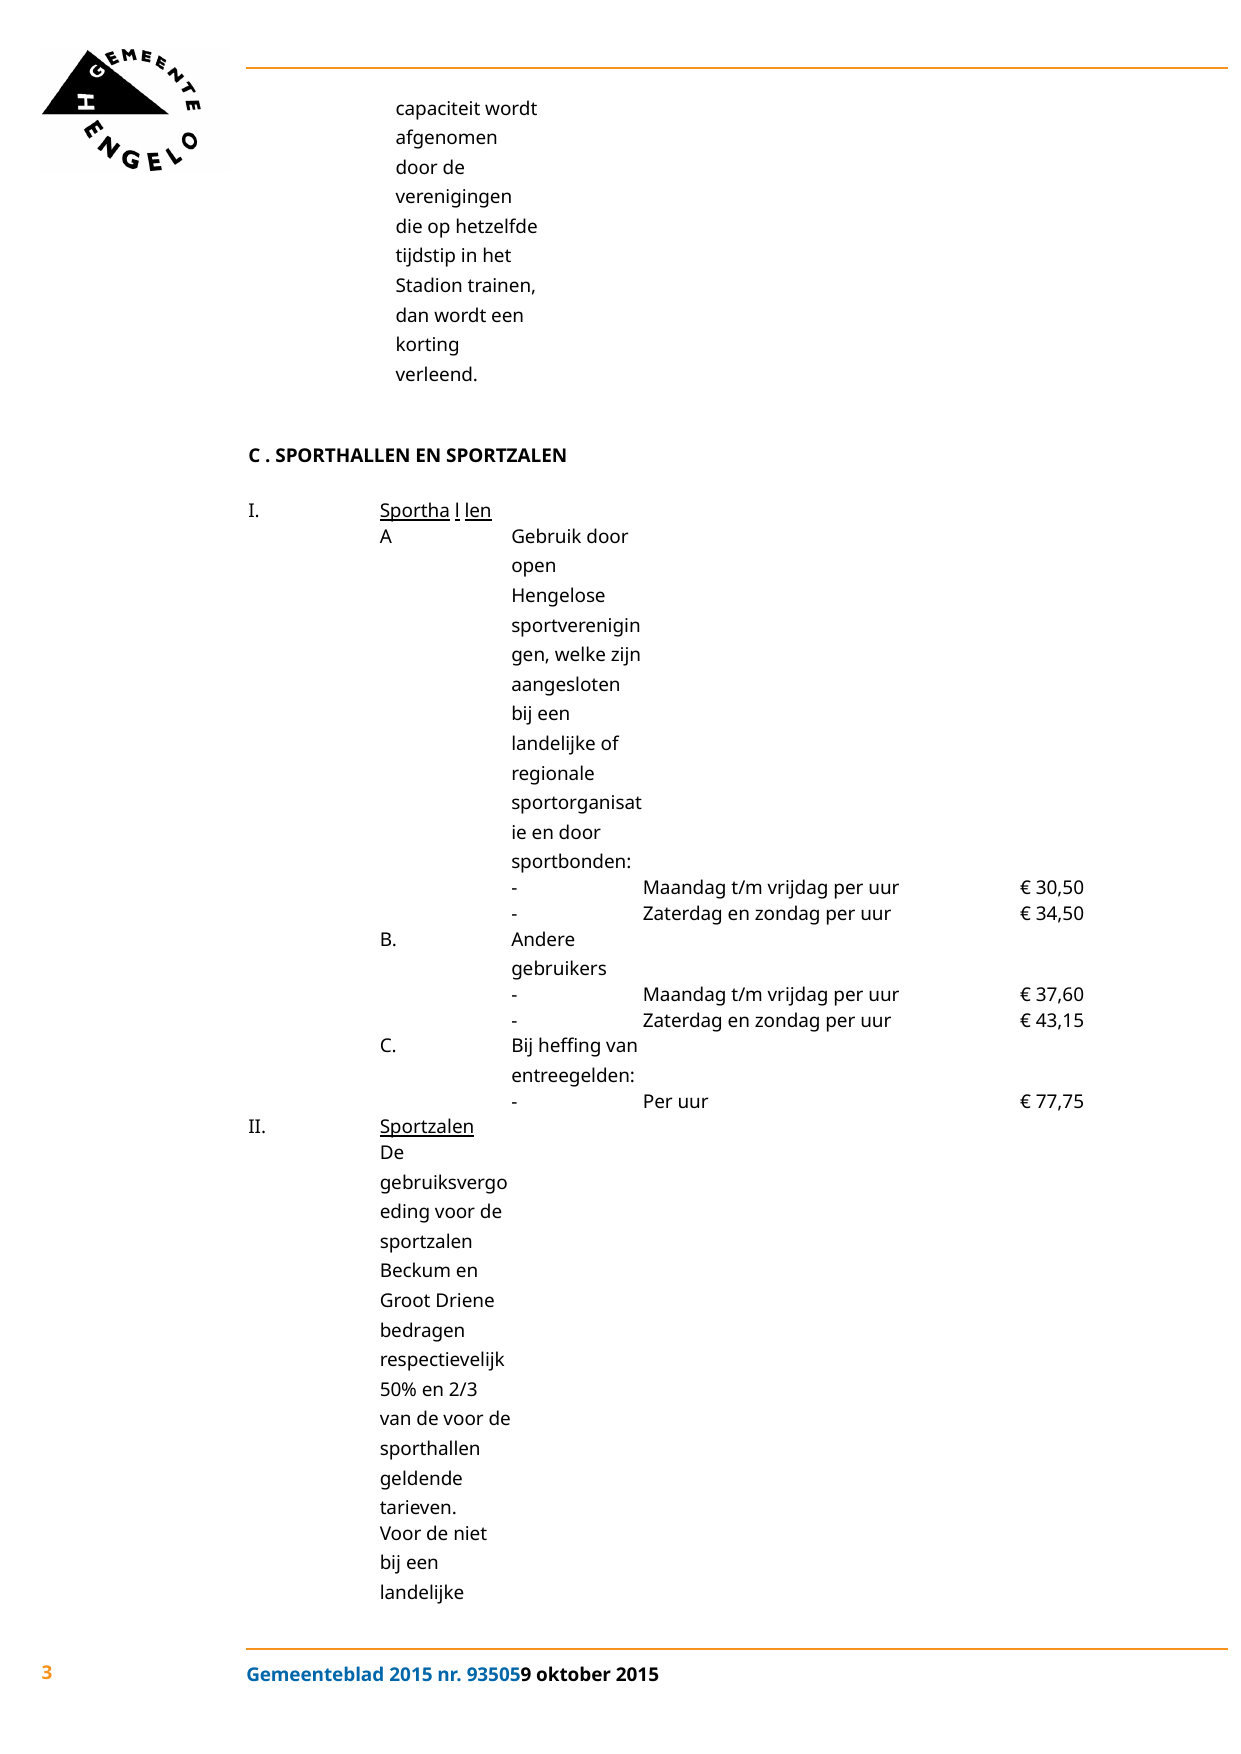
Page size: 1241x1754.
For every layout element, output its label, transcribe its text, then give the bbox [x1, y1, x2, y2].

table_cell [248, 1007, 379, 1032]
picture [41, 47, 231, 172]
table_cell [380, 1088, 511, 1113]
table_cell Maandag t/m vrijdag per uur [643, 981, 1020, 1007]
table_cell [248, 981, 379, 1007]
table_cell [511, 1520, 643, 1605]
table_cell [248, 900, 379, 926]
table_cell Zaterdag en zondag per uur [643, 1007, 1020, 1032]
table_cell [380, 1007, 511, 1032]
table_cell € 34,50 [1020, 900, 1152, 926]
table_cell [643, 1033, 1020, 1088]
table_cell Voor de niet bij een landelijke [380, 1520, 511, 1605]
table_header Sportha l len [380, 498, 511, 523]
table_cell [248, 95, 395, 387]
table_cell [248, 1033, 379, 1088]
table_cell € 37,60 [1020, 981, 1152, 1007]
table_cell - [511, 874, 643, 900]
table_cell B. [380, 926, 511, 981]
table_cell - [511, 1007, 643, 1032]
table_cell [543, 95, 1004, 387]
table_cell [380, 874, 511, 900]
table_cell De gebruiksvergoeding voor de sportzalen Beckum en Groot Driene bedragen respectievelijk 50% en 2/3 van de voor de sporthallen geldende tarieven. [380, 1139, 511, 1520]
table_cell - [511, 900, 643, 926]
table_header I. [248, 498, 379, 523]
table_cell € 77,75 [1020, 1088, 1152, 1113]
table_cell Per uur [643, 1088, 1020, 1113]
table_cell - [511, 1088, 643, 1113]
table_cell Gebruik door open Hengelose sportverenigingen, welke zijn aangesloten bij een landelijke of regionale sportorganisatie en door sportbonden: [511, 523, 643, 874]
table_cell [248, 1139, 379, 1520]
table_cell [248, 523, 379, 874]
table_cell capaciteit wordt afgenomen door de verenigingen die op hetzelfde tijdstip in het Stadion trainen, dan wordt een korting verleend. [395, 95, 543, 387]
table_cell - [511, 981, 643, 1007]
table_cell II. [248, 1114, 379, 1139]
table_cell € 43,15 [1020, 1007, 1152, 1032]
table_cell C. [380, 1033, 511, 1088]
table_cell Andere gebruikers [511, 926, 643, 981]
table_cell [511, 1139, 643, 1520]
table_cell A [380, 523, 511, 874]
table_cell [643, 926, 1020, 981]
table_cell [248, 1520, 379, 1605]
table_cell [380, 981, 511, 1007]
table_cell € 30,50 [1020, 874, 1152, 900]
text C . SPORTHALLEN EN SPORTZALEN [248, 442, 1152, 468]
table_cell Maandag t/m vrijdag per uur [643, 874, 1020, 900]
table_header [511, 498, 643, 523]
table_cell [380, 900, 511, 926]
table_cell [248, 874, 379, 900]
table_cell [511, 1114, 643, 1139]
table_cell [248, 1088, 379, 1113]
table_cell Zaterdag en zondag per uur [643, 900, 1020, 926]
table_cell Sportzalen [380, 1114, 511, 1139]
table_cell Bij heffing van entreegelden: [511, 1033, 643, 1088]
table_cell [248, 926, 379, 981]
table_cell [643, 523, 1020, 874]
